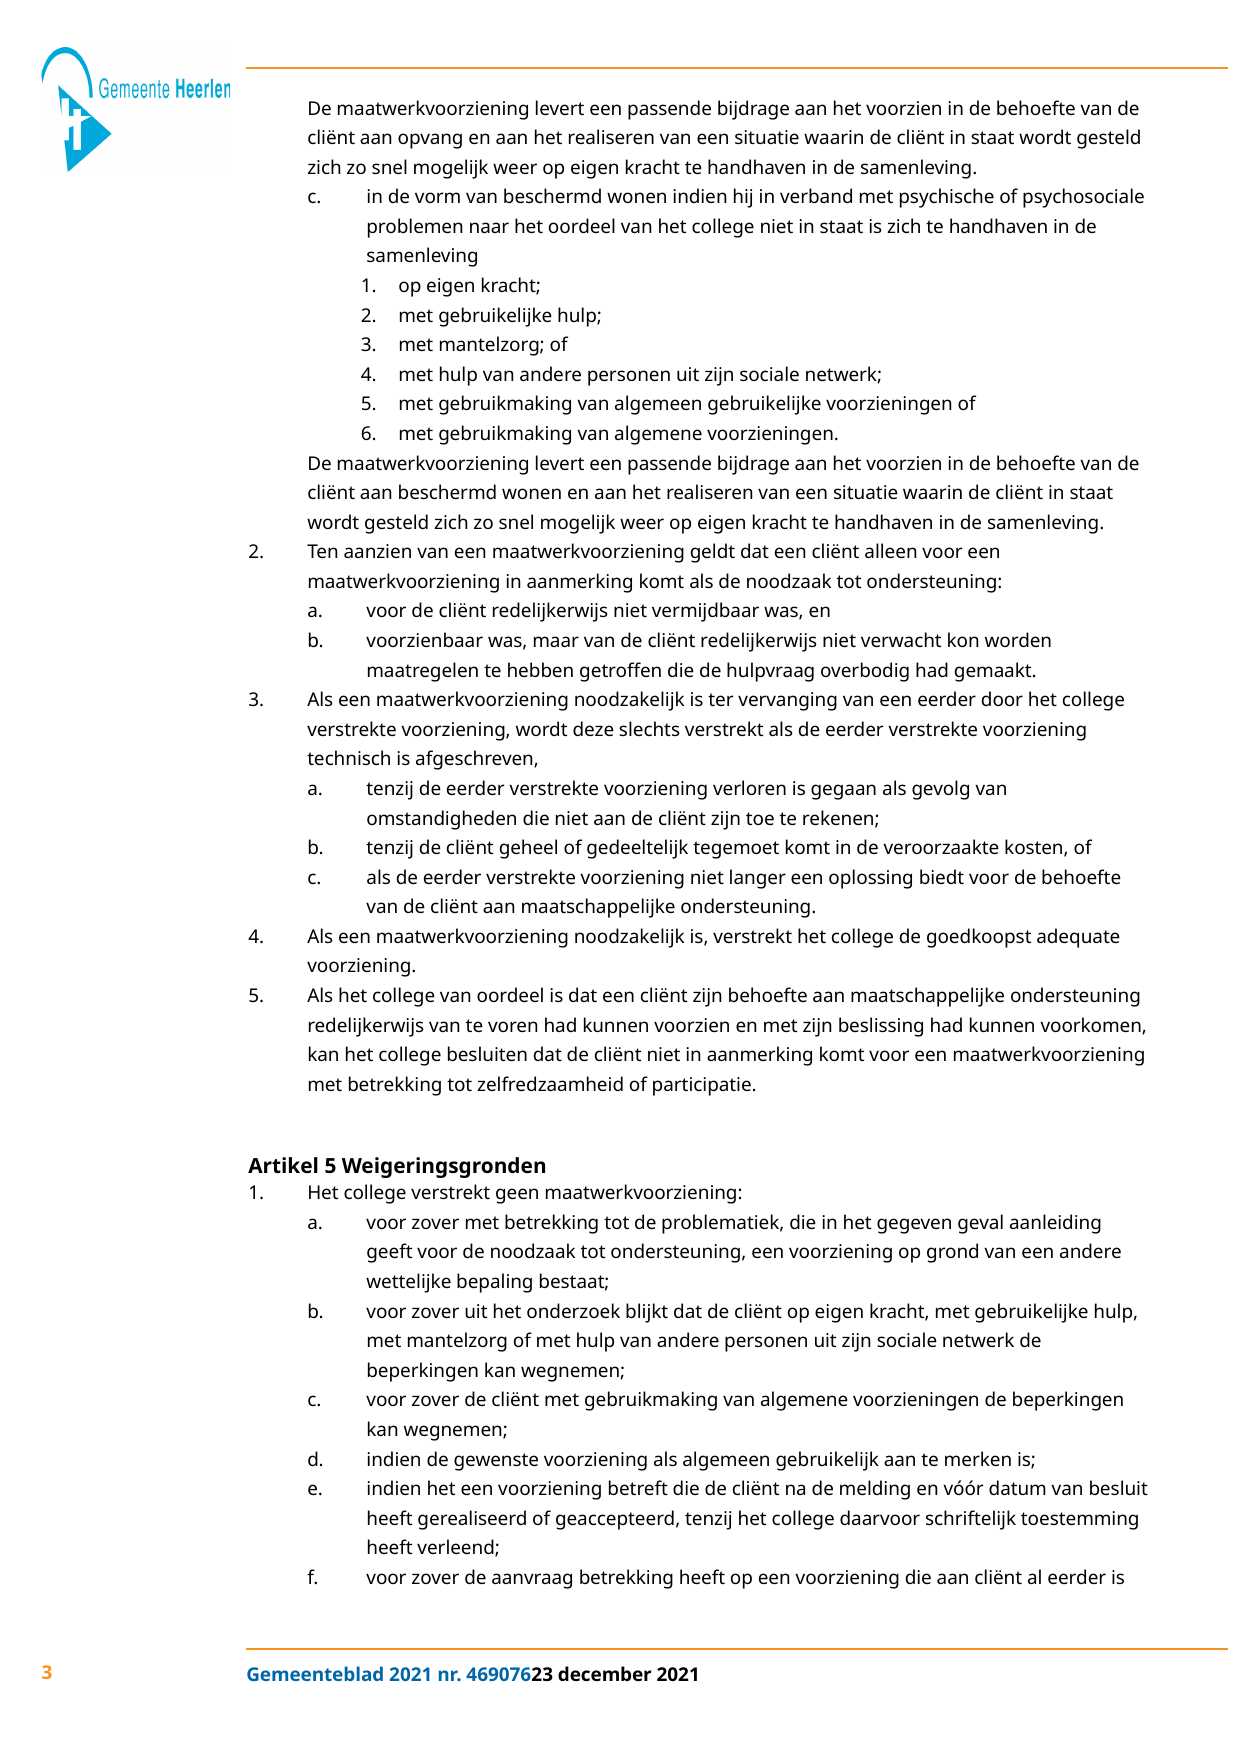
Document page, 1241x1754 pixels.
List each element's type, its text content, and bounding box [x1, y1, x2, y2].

list met mantelzorg; of [361, 331, 1152, 357]
list indien de gewenste voorziening als algemeen gebruikelijk aan te merken is; [307, 1446, 1152, 1471]
list Het college verstrekt geen maatwerkvoorziening: [248, 1179, 1152, 1205]
list met gebruikmaking van algemene voorzieningen. [361, 420, 1152, 446]
list De maatwerkvoorziening levert een passende bijdrage aan het voorzien in de behoefte van de cliënt aan beschermd wonen en aan het realiseren van een situatie waarin de cliënt in staat wordt gesteld zich zo snel mogelijk weer op eigen kracht te handhaven in de samenleving. [248, 450, 1152, 535]
picture [41, 47, 231, 172]
list met gebruikmaking van algemeen gebruikelijke voorzieningen of [361, 391, 1152, 416]
list tenzij de cliënt geheel of gedeeltelijk tegemoet komt in de veroorzaakte kosten, of [307, 834, 1152, 860]
picture [41, 47, 59, 70]
list Als een maatwerkvoorziening noodzakelijk is ter vervanging van een eerder door het college verstrekte voorziening, wordt deze slechts verstrekt als de eerder verstrekte voorziening technisch is afgeschreven, [248, 686, 1152, 771]
list voor de cliënt redelijkerwijs niet vermijdbaar was, en [307, 598, 1152, 623]
list op eigen kracht; [361, 272, 1152, 298]
text Artikel 5 Weigeringsgronden [248, 1151, 1152, 1179]
list voor zover uit het onderzoek blijkt dat de cliënt op eigen kracht, met gebruikelijke hulp, met mantelzorg of met hulp van andere personen uit zijn sociale netwerk de beperkingen kan wegnemen; [307, 1298, 1152, 1383]
list De maatwerkvoorziening levert een passende bijdrage aan het voorzien in de behoefte van de cliënt aan opvang en aan het realiseren van een situatie waarin de cliënt in staat wordt gesteld zich zo snel mogelijk weer op eigen kracht te handhaven in de samenleving. [248, 95, 1152, 180]
list voorzienbaar was, maar van de cliënt redelijkerwijs niet verwacht kon worden maatregelen te hebben getroffen die de hulpvraag overbodig had gemaakt. [307, 627, 1152, 683]
list met hulp van andere personen uit zijn sociale netwerk; [361, 361, 1152, 387]
list met gebruikelijke hulp; [361, 302, 1152, 328]
list Ten aanzien van een maatwerkvoorziening geldt dat een cliënt alleen voor een maatwerkvoorziening in aanmerking komt als de noodzaak tot ondersteuning: [248, 538, 1152, 594]
list als de eerder verstrekte voorziening niet langer een oplossing biedt voor de behoefte van de cliënt aan maatschappelijke ondersteuning. [307, 864, 1152, 919]
list in de vorm van beschermd wonen indien hij in verband met psychische of psychosociale problemen naar het oordeel van het college niet in staat is zich te handhaven in de samenleving [307, 183, 1152, 268]
list indien het een voorziening betreft die de cliënt na de melding en vóór datum van besluit heeft gerealiseerd of geaccepteerd, tenzij het college daarvoor schriftelijk toestemming heeft verleend; [307, 1475, 1152, 1560]
list Als een maatwerkvoorziening noodzakelijk is, verstrekt het college de goedkoopst adequate voorziening. [248, 923, 1152, 978]
list voor zover de cliënt met gebruikmaking van algemene voorzieningen de beperkingen kan wegnemen; [307, 1387, 1152, 1442]
list Als het college van oordeel is dat een cliënt zijn behoefte aan maatschappelijke ondersteuning redelijkerwijs van te voren had kunnen voorzien en met zijn beslissing had kunnen voorkomen, kan het college besluiten dat de cliënt niet in aanmerking komt voor een maatwerkvoorziening met betrekking tot zelfredzaamheid of participatie. [248, 982, 1152, 1097]
list voor zover de aanvraag betrekking heeft op een voorziening die aan cliënt al eerder is [307, 1564, 1152, 1590]
list voor zover met betrekking tot de problematiek, die in het gegeven geval aanleiding geeft voor de noodzaak tot ondersteuning, een voorziening op grond van een andere wettelijke bepaling bestaat; [307, 1209, 1152, 1294]
list tenzij de eerder verstrekte voorziening verloren is gegaan als gevolg van omstandigheden die niet aan de cliënt zijn toe te rekenen; [307, 775, 1152, 831]
